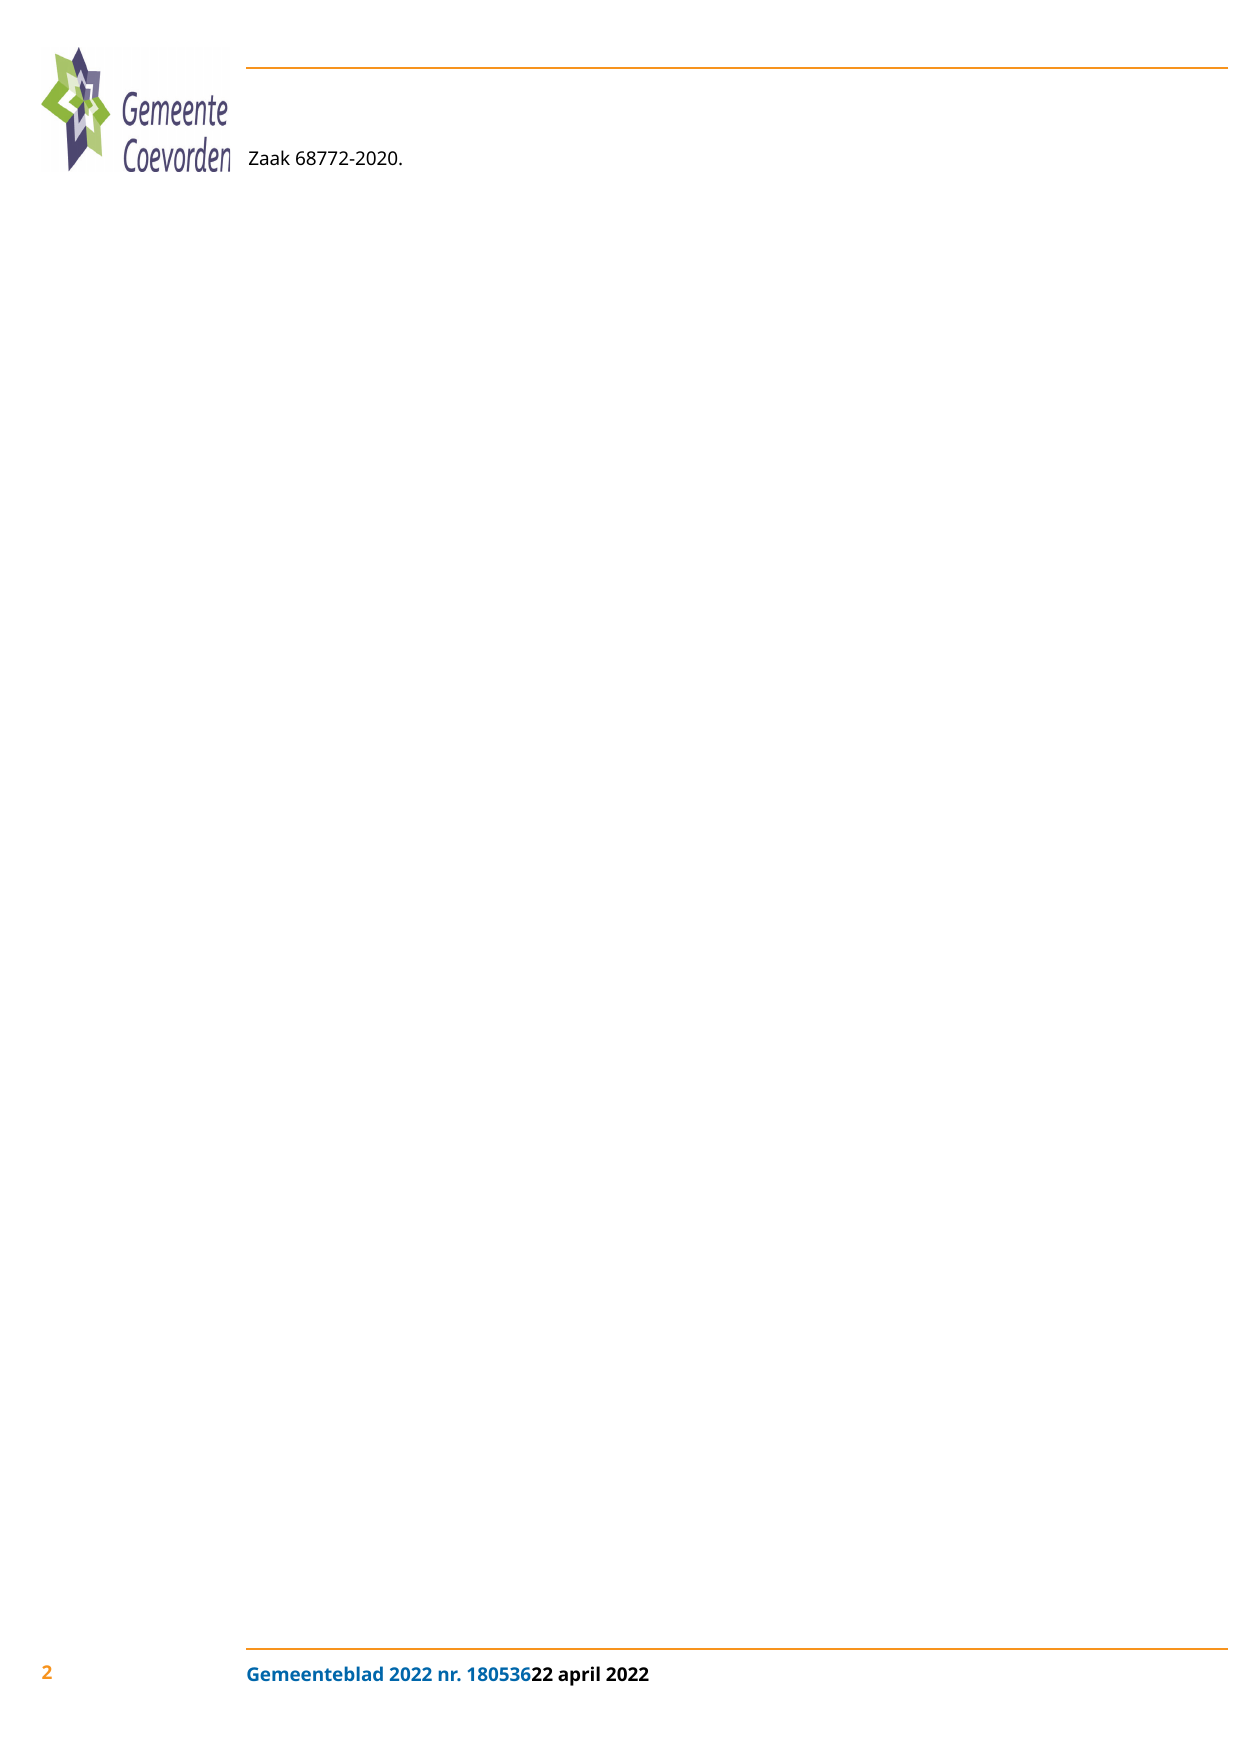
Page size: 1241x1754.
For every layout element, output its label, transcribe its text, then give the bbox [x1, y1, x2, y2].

picture [41, 47, 231, 172]
text Zaak 68772-2020. [248, 145, 1152, 171]
